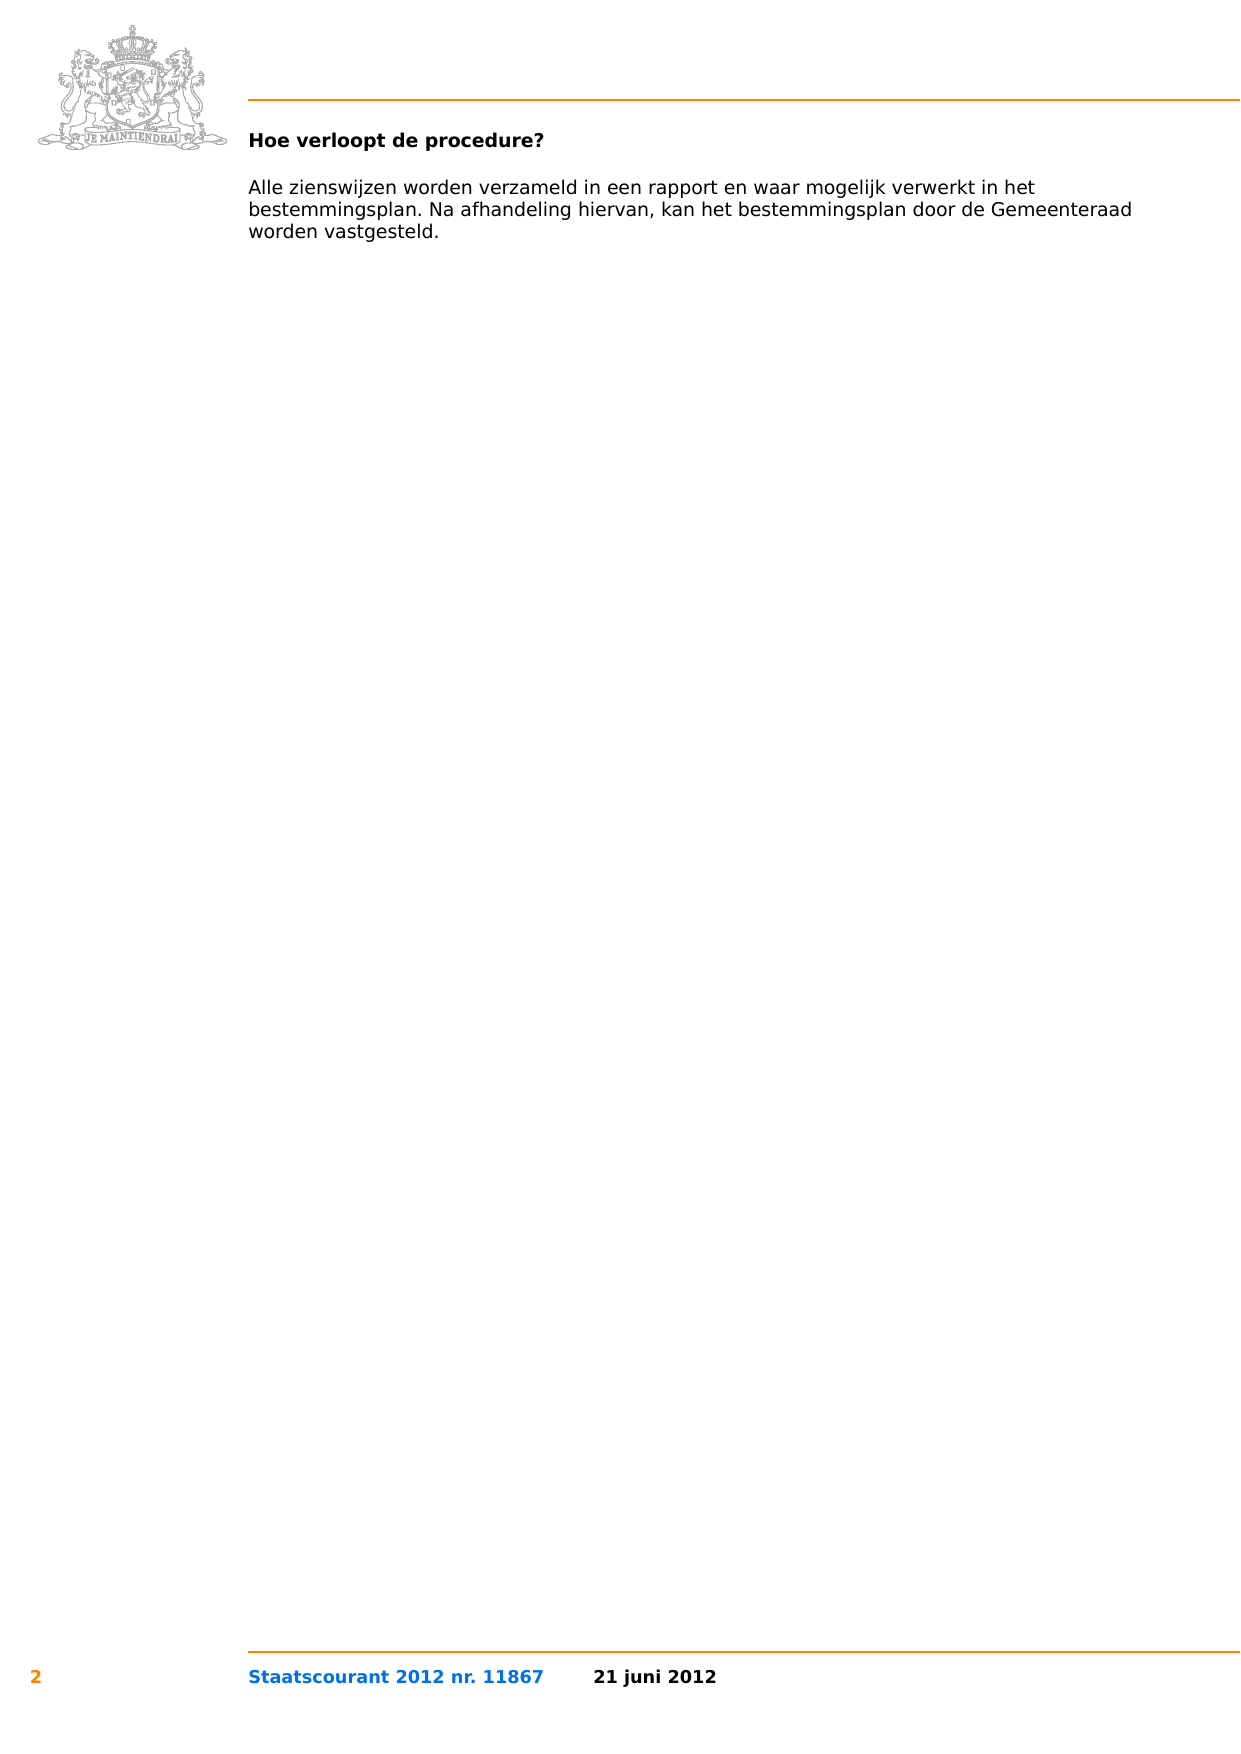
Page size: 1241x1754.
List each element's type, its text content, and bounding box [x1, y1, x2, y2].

subtitle Hoe verloopt de procedure? [248, 130, 1163, 152]
picture [38, 25, 227, 150]
text Alle zienswijzen worden verzameld in een rapport en waar mogelijk verwerkt in het bestemmingsplan. Na afhandeling hiervan, kan het bestemmingsplan door de Gemeenteraad worden vastgesteld. [248, 177, 1163, 243]
